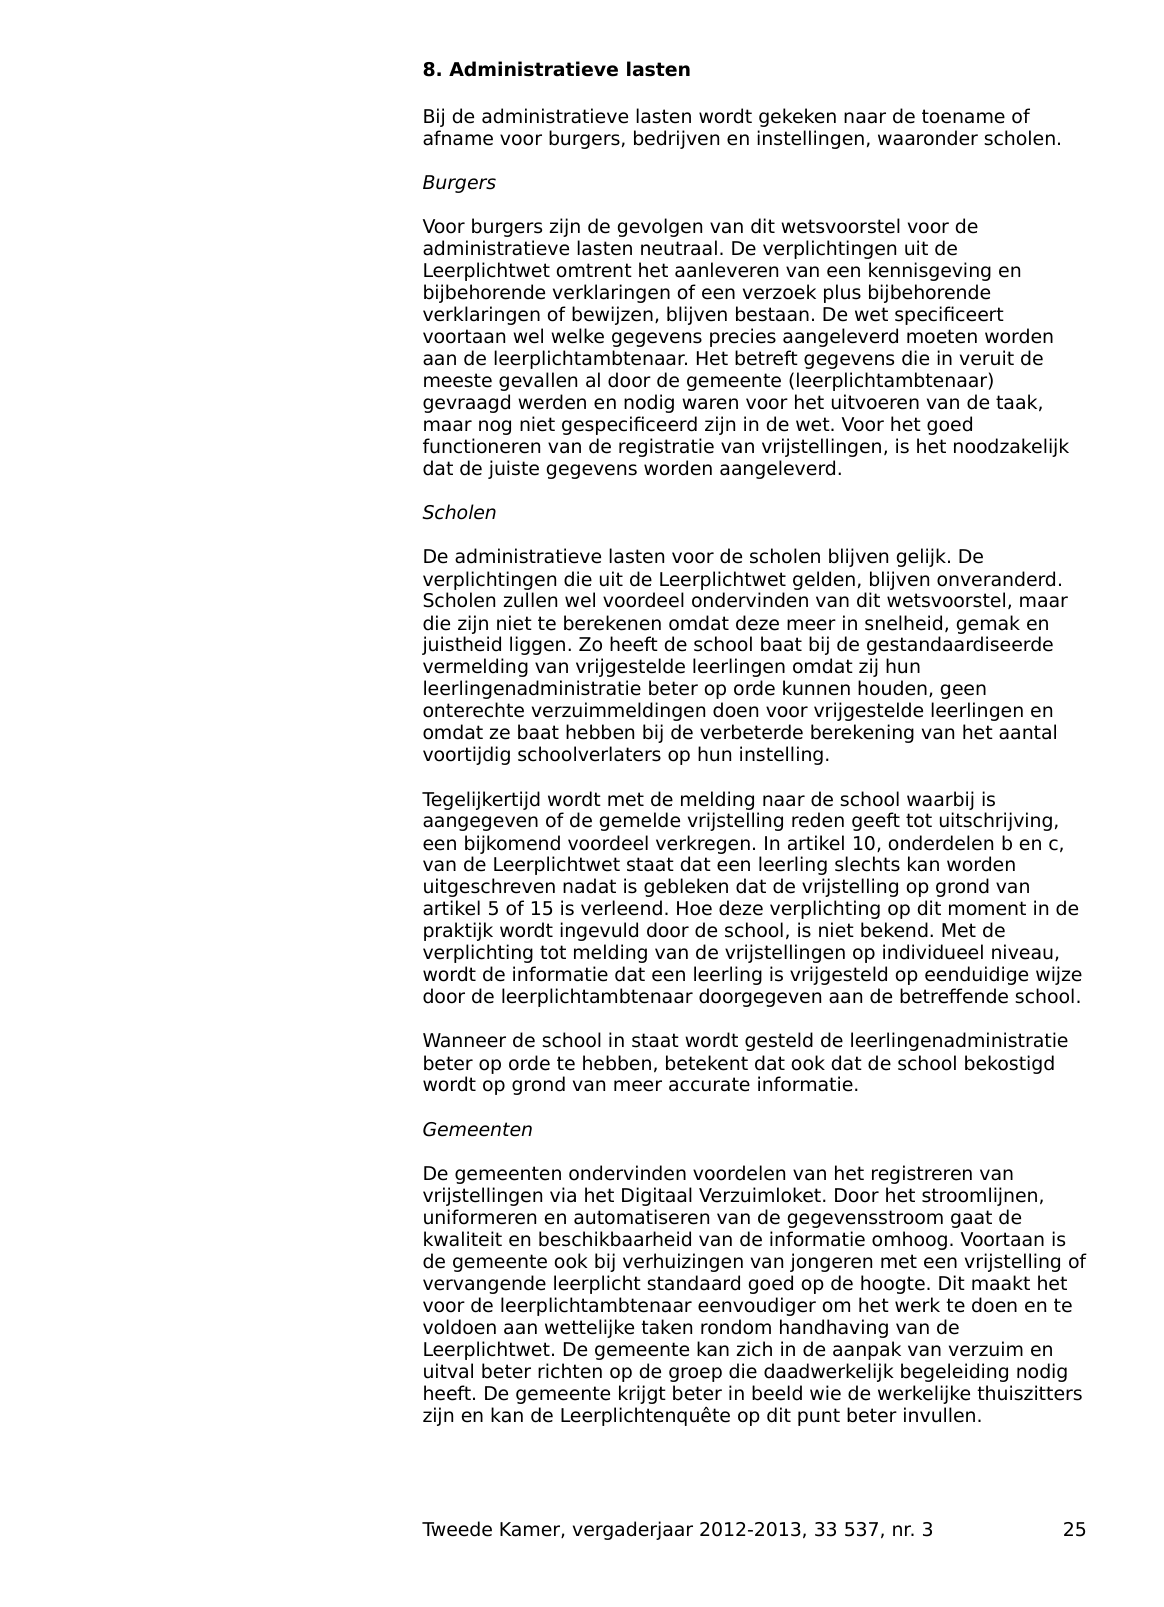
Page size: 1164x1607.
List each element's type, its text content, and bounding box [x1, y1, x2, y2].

subtitle 8. Administratieve lasten [422, 59, 1087, 81]
text Wanneer de school in staat wordt gesteld de leerlingenadministratie beter op orde te hebben, betekent dat ook dat de school bekostigd wordt op grond van meer accurate informatie. [422, 1030, 1087, 1096]
text Tegelijkertijd wordt met de melding naar de school waarbij is aangegeven of de gemelde vrijstelling reden geeft tot uitschrijving, een bijkomend voordeel verkregen. In artikel 10, onderdelen b en c, van de Leerplichtwet staat dat een leerling slechts kan worden uitgeschreven nadat is gebleken dat de vrijstelling op grond van artikel 5 of 15 is verleend. Hoe deze verplichting op dit moment in de praktijk wordt ingevuld door de school, is niet bekend. Met de verplichting tot melding van de vrijstellingen op individueel niveau, wordt de informatie dat een leerling is vrijgesteld op eenduidige wijze door de leerplichtambtenaar doorgegeven aan de betreffende school. [422, 788, 1087, 1008]
text Voor burgers zijn de gevolgen van dit wetsvoorstel voor de administratieve lasten neutraal. De verplichtingen uit de Leerplichtwet omtrent het aanleveren van een kennisgeving en bijbehorende verklaringen of een verzoek plus bijbehorende verklaringen of bewijzen, blijven bestaan. De wet specificeert voortaan wel welke gegevens precies aangeleverd moeten worden aan de leerplichtambtenaar. Het betreft gegevens die in veruit de meeste gevallen al door de gemeente (leerplichtambtenaar) gevraagd werden en nodig waren voor het uitvoeren van de taak, maar nog niet gespecificeerd zijn in de wet. Voor het goed functioneren van de registratie van vrijstellingen, is het noodzakelijk dat de juiste gegevens worden aangeleverd. [422, 216, 1087, 480]
text De gemeenten ondervinden voordelen van het registreren van vrijstellingen via het Digitaal Verzuimloket. Door het stroomlijnen, uniformeren en automatiseren van de gegevensstroom gaat de kwaliteit en beschikbaarheid van de informatie omhoog. Voortaan is de gemeente ook bij verhuizingen van jongeren met een vrijstelling of vervangende leerplicht standaard goed op de hoogte. Dit maakt het voor de leerplichtambtenaar eenvoudiger om het werk te doen en te voldoen aan wettelijke taken rondom handhaving van de Leerplichtwet. De gemeente kan zich in de aanpak van verzuim en uitval beter richten op de groep die daadwerkelijk begeleiding nodig heeft. De gemeente krijgt beter in beeld wie de werkelijke thuiszitters zijn en kan de Leerplichtenquête op dit punt beter invullen. [422, 1163, 1087, 1426]
subtitle Gemeenten [422, 1118, 1087, 1141]
subtitle Burgers [422, 172, 1087, 194]
subtitle Scholen [422, 502, 1087, 524]
text De administratieve lasten voor de scholen blijven gelijk. De verplichtingen die uit de Leerplichtwet gelden, blijven onveranderd. Scholen zullen wel voordeel ondervinden van dit wetsvoorstel, maar die zijn niet te berekenen omdat deze meer in snelheid, gemak en juistheid liggen. Zo heeft de school baat bij de gestandaardiseerde vermelding van vrijgestelde leerlingen omdat zij hun leerlingenadministratie beter op orde kunnen houden, geen onterechte verzuimmeldingen doen voor vrijgestelde leerlingen en omdat ze baat hebben bij de verbeterde berekening van het aantal voortijdig schoolverlaters op hun instelling. [422, 546, 1087, 766]
text Bij de administratieve lasten wordt gekeken naar de toename of afname voor burgers, bedrijven en instellingen, waaronder scholen. [422, 106, 1087, 150]
